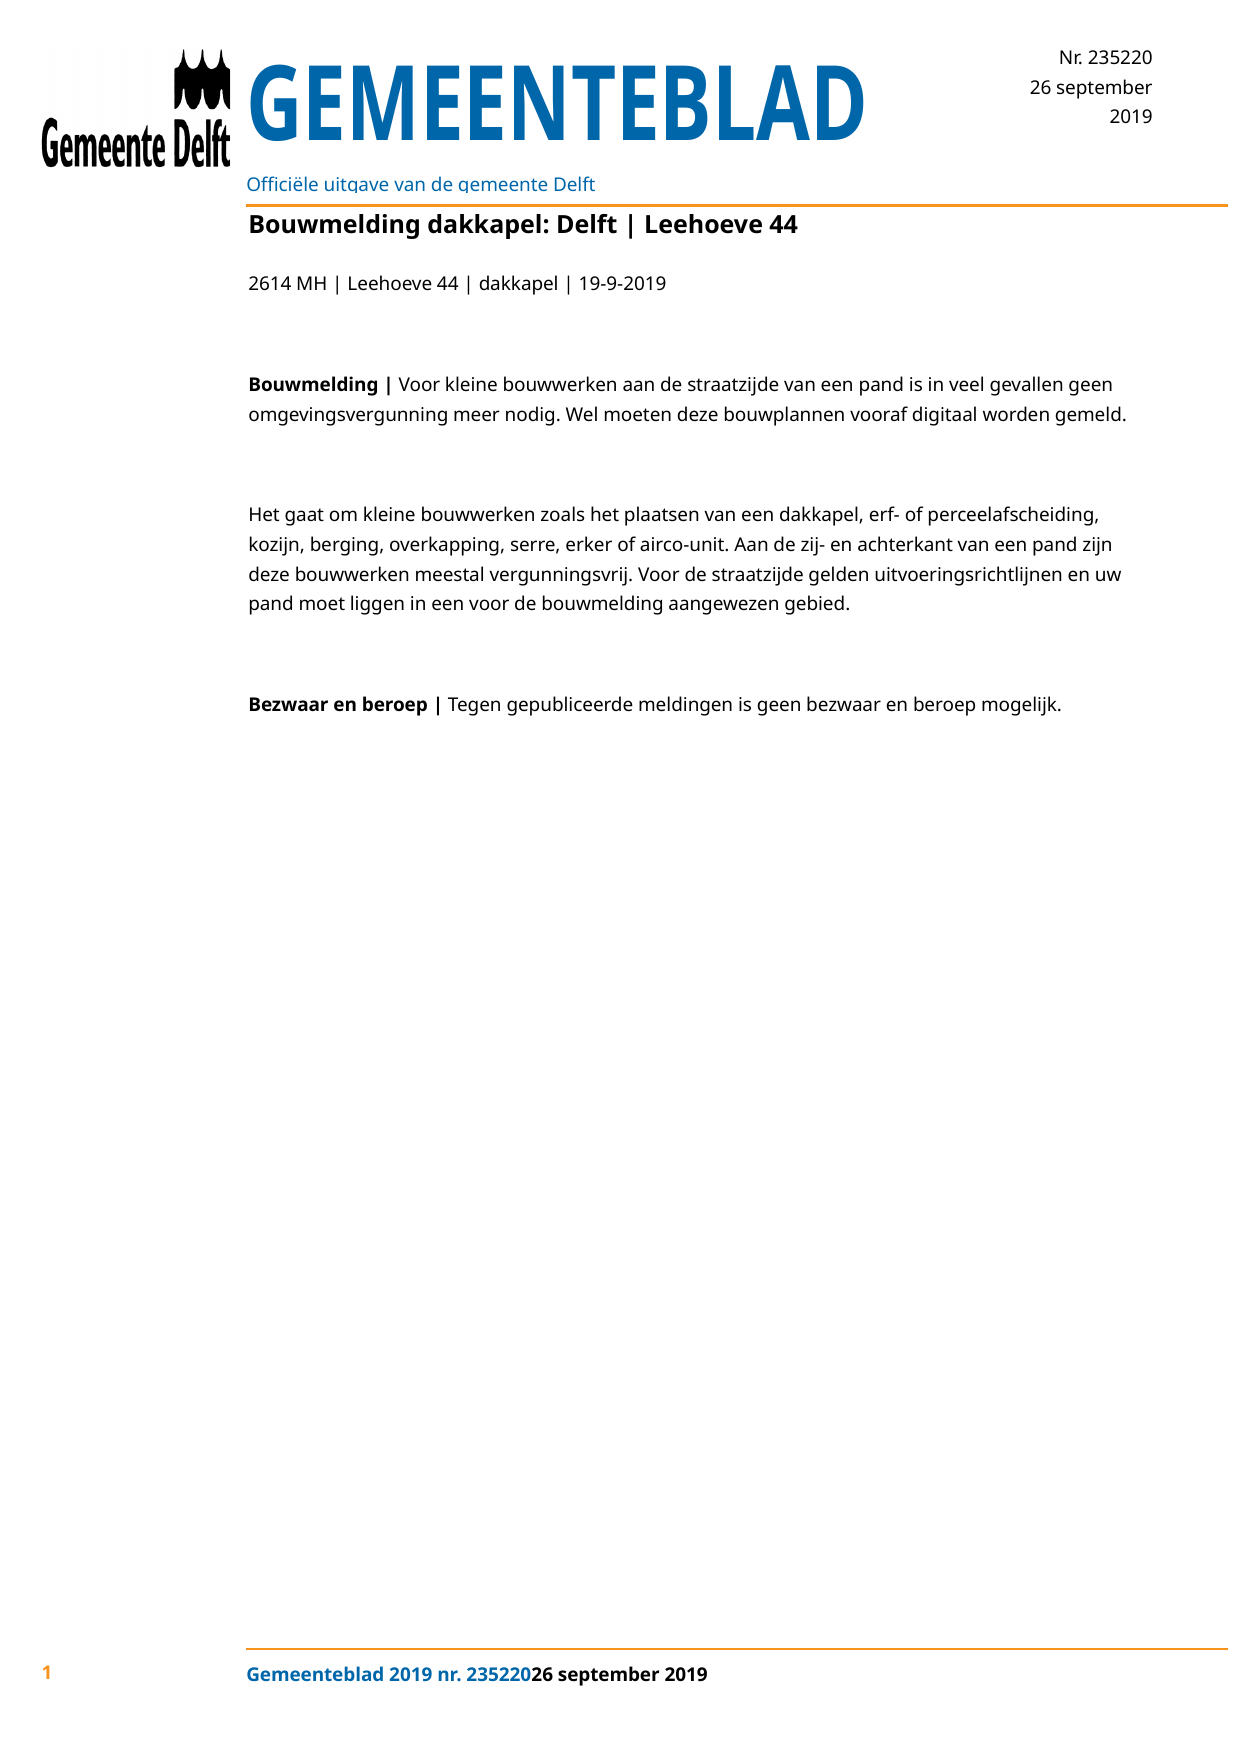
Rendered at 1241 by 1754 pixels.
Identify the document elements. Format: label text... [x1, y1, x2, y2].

text Het gaat om kleine bouwwerken zoals het plaatsen van een dakkapel, erf- of perceelafscheiding, kozijn, berging, overkapping, serre, erker of airco-unit. Aan de zij- en achterkant van een pand zijn deze bouwwerken meestal vergunningsvrij. Voor de straatzijde gelden uitvoeringsrichtlijnen en uw pand moet liggen in een voor de bouwmelding aangewezen gebied. [248, 502, 1152, 616]
text Bezwaar en beroep | Tegen gepubliceerde meldingen is geen bezwaar en beroep mogelijk. [248, 691, 1152, 717]
picture [41, 47, 231, 172]
text Bouwmelding dakkapel: Delft | Leehoeve 44 [248, 207, 1152, 241]
text 2614 MH | Leehoeve 44 | dakkapel | 19-9-2019 [248, 270, 1152, 296]
text Bouwmelding | Voor kleine bouwwerken aan de straatzijde van een pand is in veel gevallen geen omgevingsvergunning meer nodig. Wel moeten deze bouwplannen vooraf digitaal worden gemeld. [248, 371, 1152, 426]
